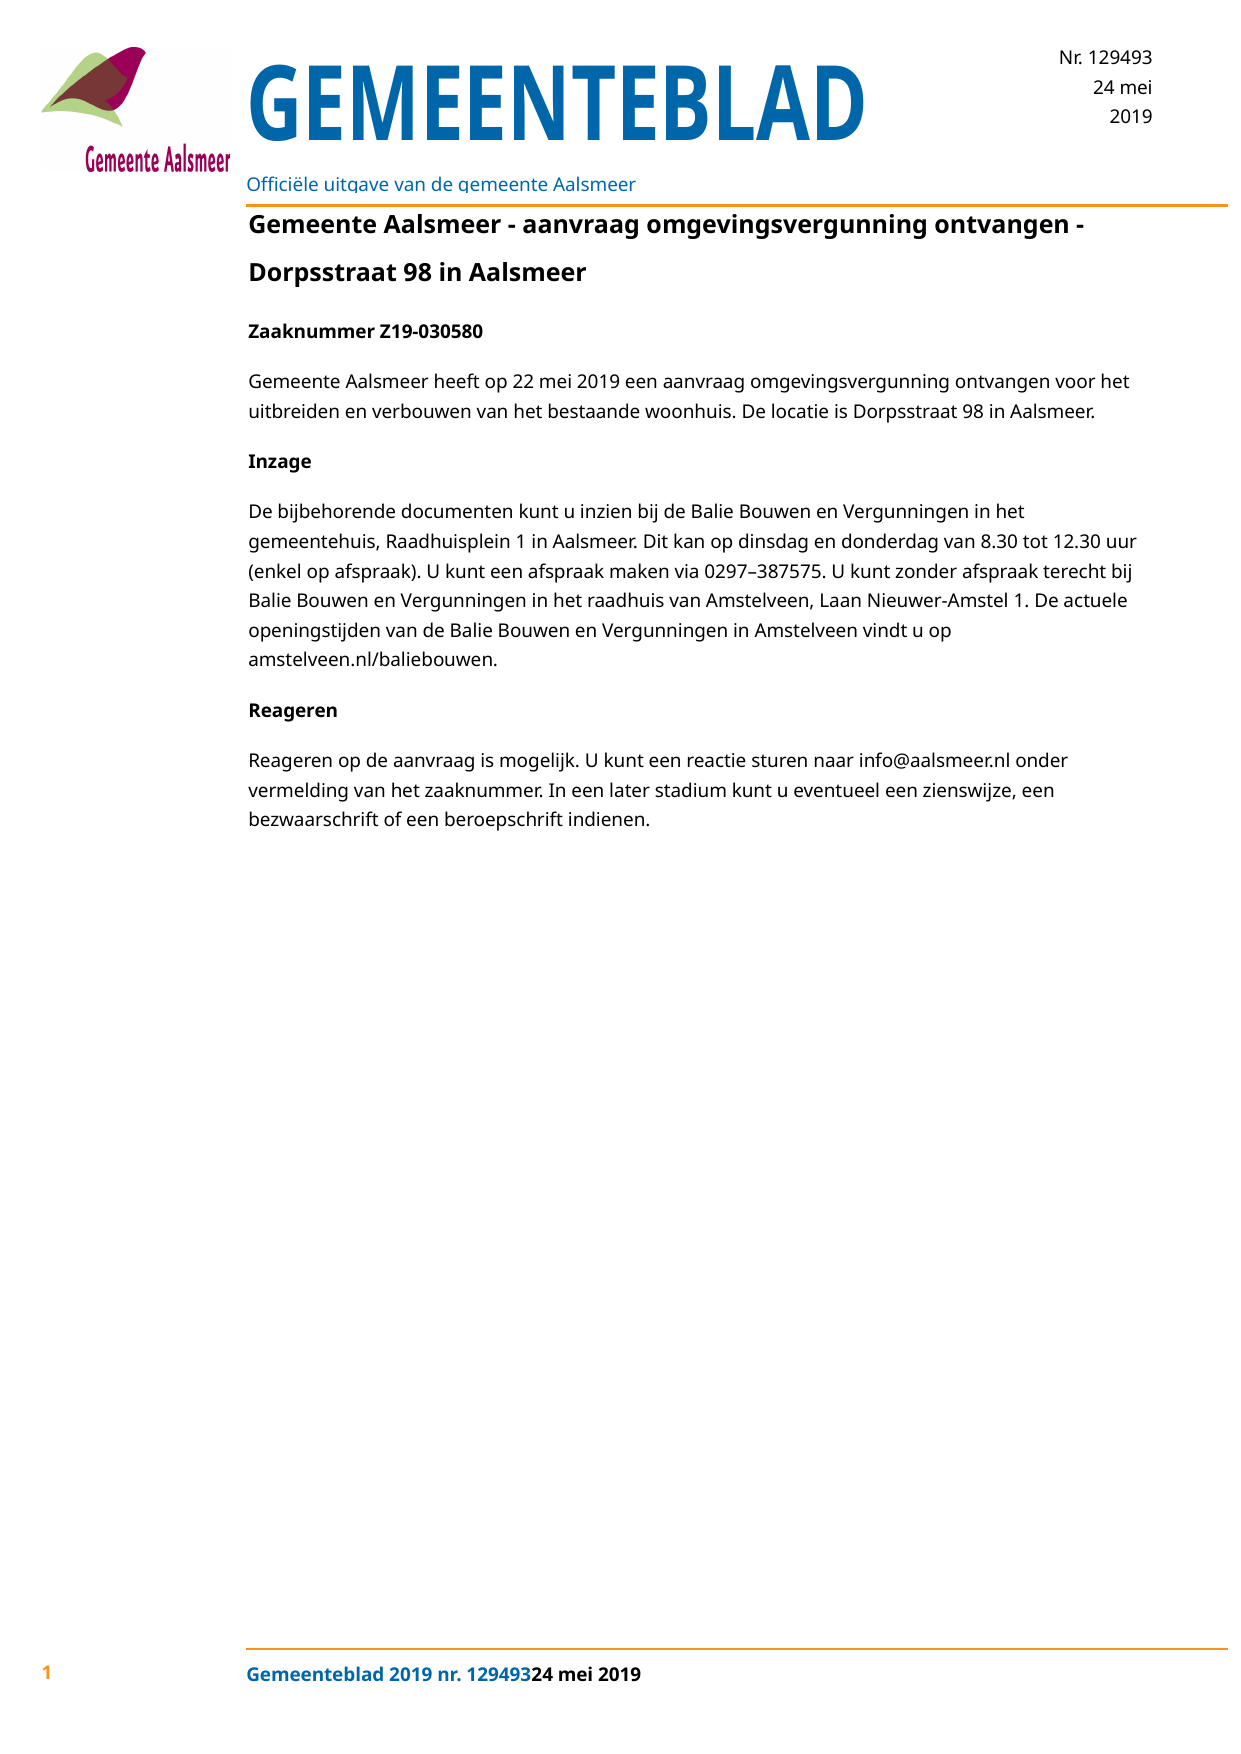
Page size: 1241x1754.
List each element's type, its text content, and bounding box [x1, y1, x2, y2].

text De bijbehorende documenten kunt u inzien bij de Balie Bouwen en Vergunningen in het gemeentehuis, Raadhuisplein 1 in Aalsmeer. Dit kan op dinsdag en donderdag van 8.30 tot 12.30 uur (enkel op afspraak). U kunt een afspraak maken via 0297–387575. U kunt zonder afspraak terecht bij Balie Bouwen en Vergunningen in het raadhuis van Amstelveen, Laan Nieuwer-Amstel 1. De actuele openingstijden van de Balie Bouwen en Vergunningen in Amstelveen vindt u op amstelveen.nl/baliebouwen. [248, 499, 1152, 672]
text Zaaknummer Z19-030580 [248, 318, 1152, 344]
text Reageren [248, 697, 1152, 723]
text Gemeente Aalsmeer heeft op 22 mei 2019 een aanvraag omgevingsvergunning ontvangen voor het uitbreiden en verbouwen van het bestaande woonhuis. De locatie is Dorpsstraat 98 in Aalsmeer. [248, 368, 1152, 424]
text Reageren op de aanvraag is mogelijk. U kunt een reactie sturen naar info@aalsmeer.nl onder vermelding van het zaaknummer. In een later stadium kunt u eventueel een zienswijze, een bezwaarschrift of een beroepschrift indienen. [248, 747, 1152, 832]
text Inzage [248, 448, 1152, 474]
text Gemeente Aalsmeer - aanvraag omgevingsvergunning ontvangen - Dorpsstraat 98 in Aalsmeer [248, 207, 1152, 288]
picture [41, 47, 231, 172]
